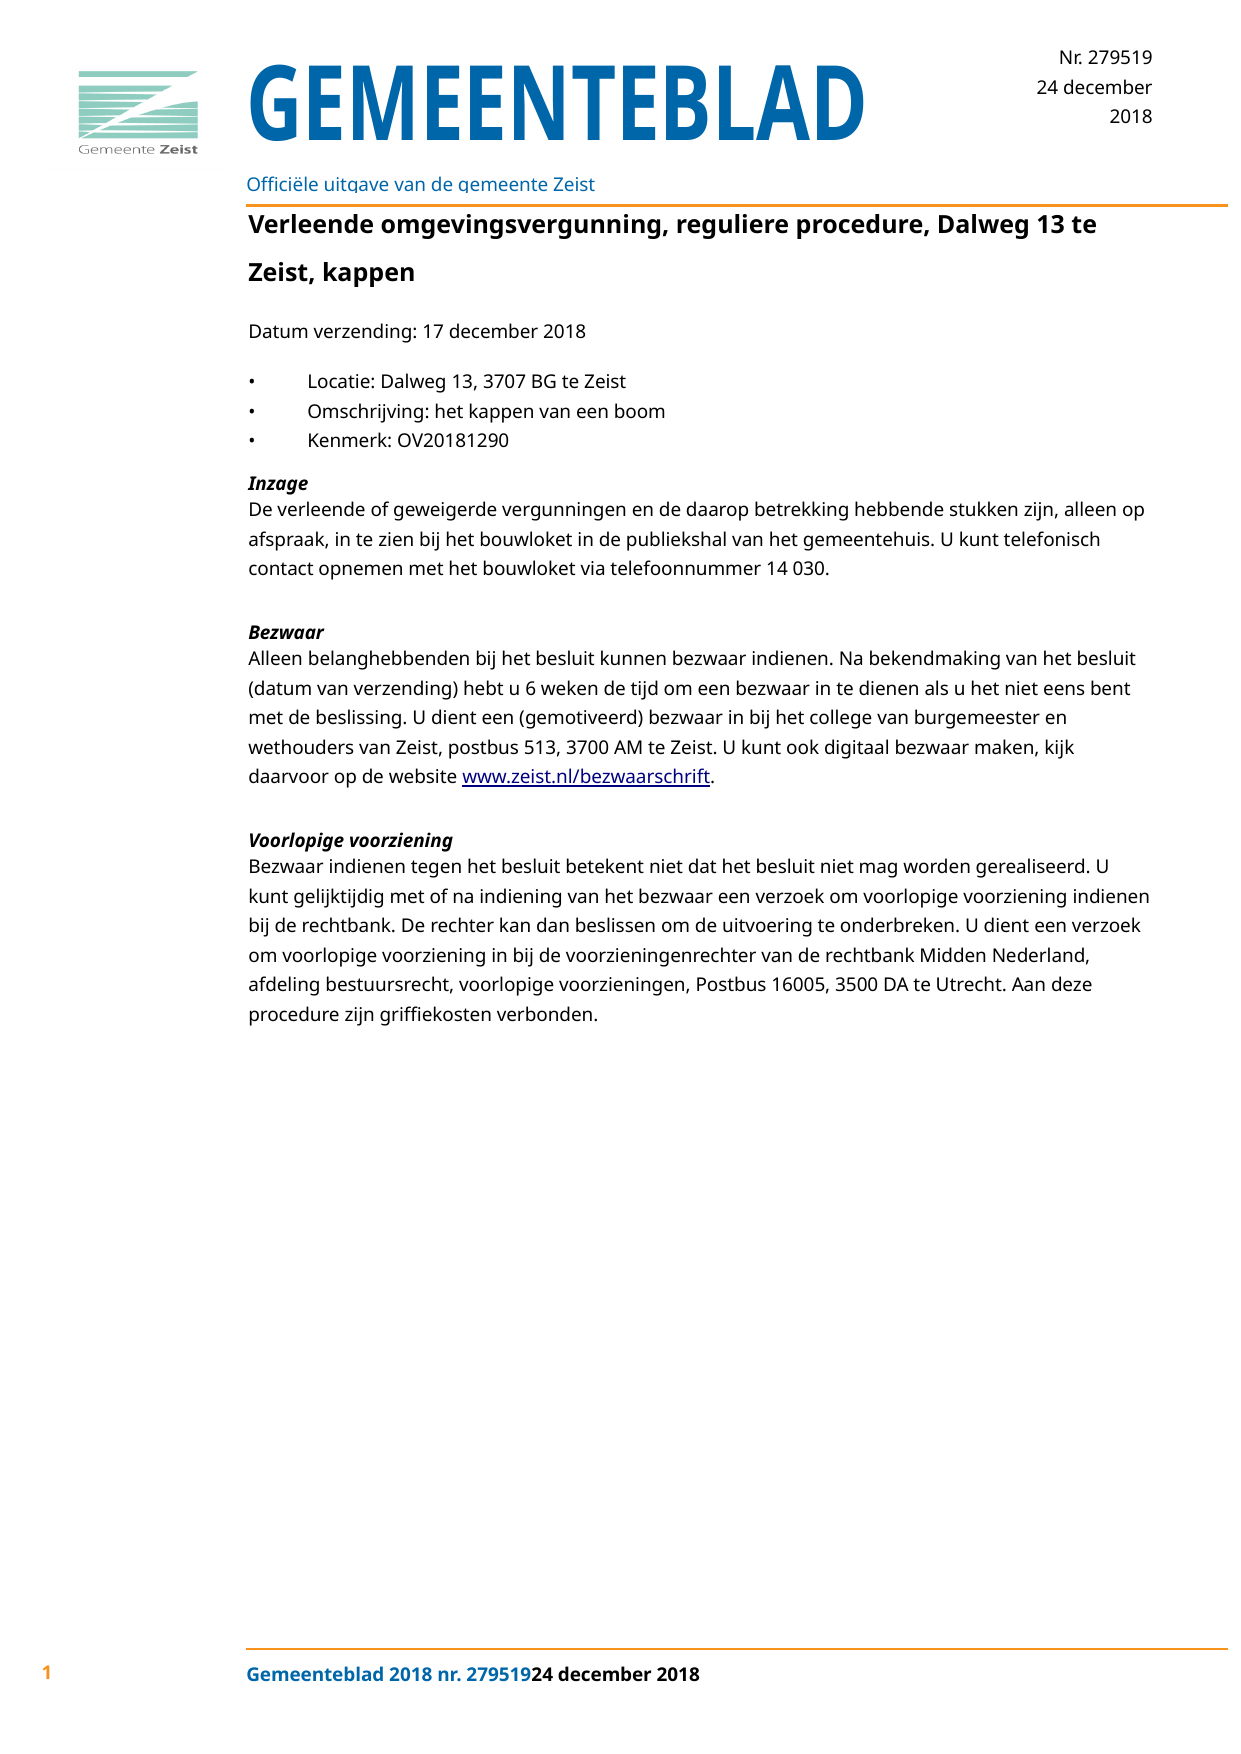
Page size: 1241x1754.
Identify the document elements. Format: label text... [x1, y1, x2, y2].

text Bezwaar indienen tegen het besluit betekent niet dat het besluit niet mag worden gerealiseerd. U kunt gelijktijdig met of na indiening van het bezwaar een verzoek om voorlopige voorziening indienen bij de rechtbank. De rechter kan dan beslissen om de uitvoering te onderbreken. U dient een verzoek om voorlopige voorziening in bij de voorzieningenrechter van de rechtbank Midden Nederland, afdeling bestuursrecht, voorlopige voorzieningen, Postbus 16005, 3500 DA te Utrecht. Aan deze procedure zijn griffiekosten verbonden. [248, 853, 1152, 1027]
text Verleende omgevingsvergunning, reguliere procedure, Dalweg 13 te Zeist, kappen [248, 207, 1152, 288]
text Alleen belanghebbenden bij het besluit kunnen bezwaar indienen. Na bekendmaking van het besluit (datum van verzending) hebt u 6 weken de tijd om een bezwaar in te dienen als u het niet eens bent met de beslissing. U dient een (gemotiveerd) bezwaar in bij het college van burgemeester en wethouders van Zeist, postbus 513, 3700 AM te Zeist. U kunt ook digitaal bezwaar maken, kijk daarvoor op de website www.zeist.nl/bezwaarschrift. [248, 645, 1152, 789]
text Inzage [248, 471, 1152, 496]
text Voorlopige voorziening [248, 827, 1152, 853]
list Locatie: Dalweg 13, 3707 BG te Zeist [248, 368, 1152, 394]
picture [41, 47, 231, 172]
text Datum verzending: 17 december 2018 [248, 318, 1152, 344]
list Kenmerk: OV20181290 [248, 427, 1152, 453]
list Omschrijving: het kappen van een boom [248, 398, 1152, 424]
text Bezwaar [248, 619, 1152, 645]
text De verleende of geweigerde vergunningen en de daarop betrekking hebbende stukken zijn, alleen op afspraak, in te zien bij het bouwloket in de publiekshal van het gemeentehuis. U kunt telefonisch contact opnemen met het bouwloket via telefoonnummer 14 030. [248, 496, 1152, 581]
